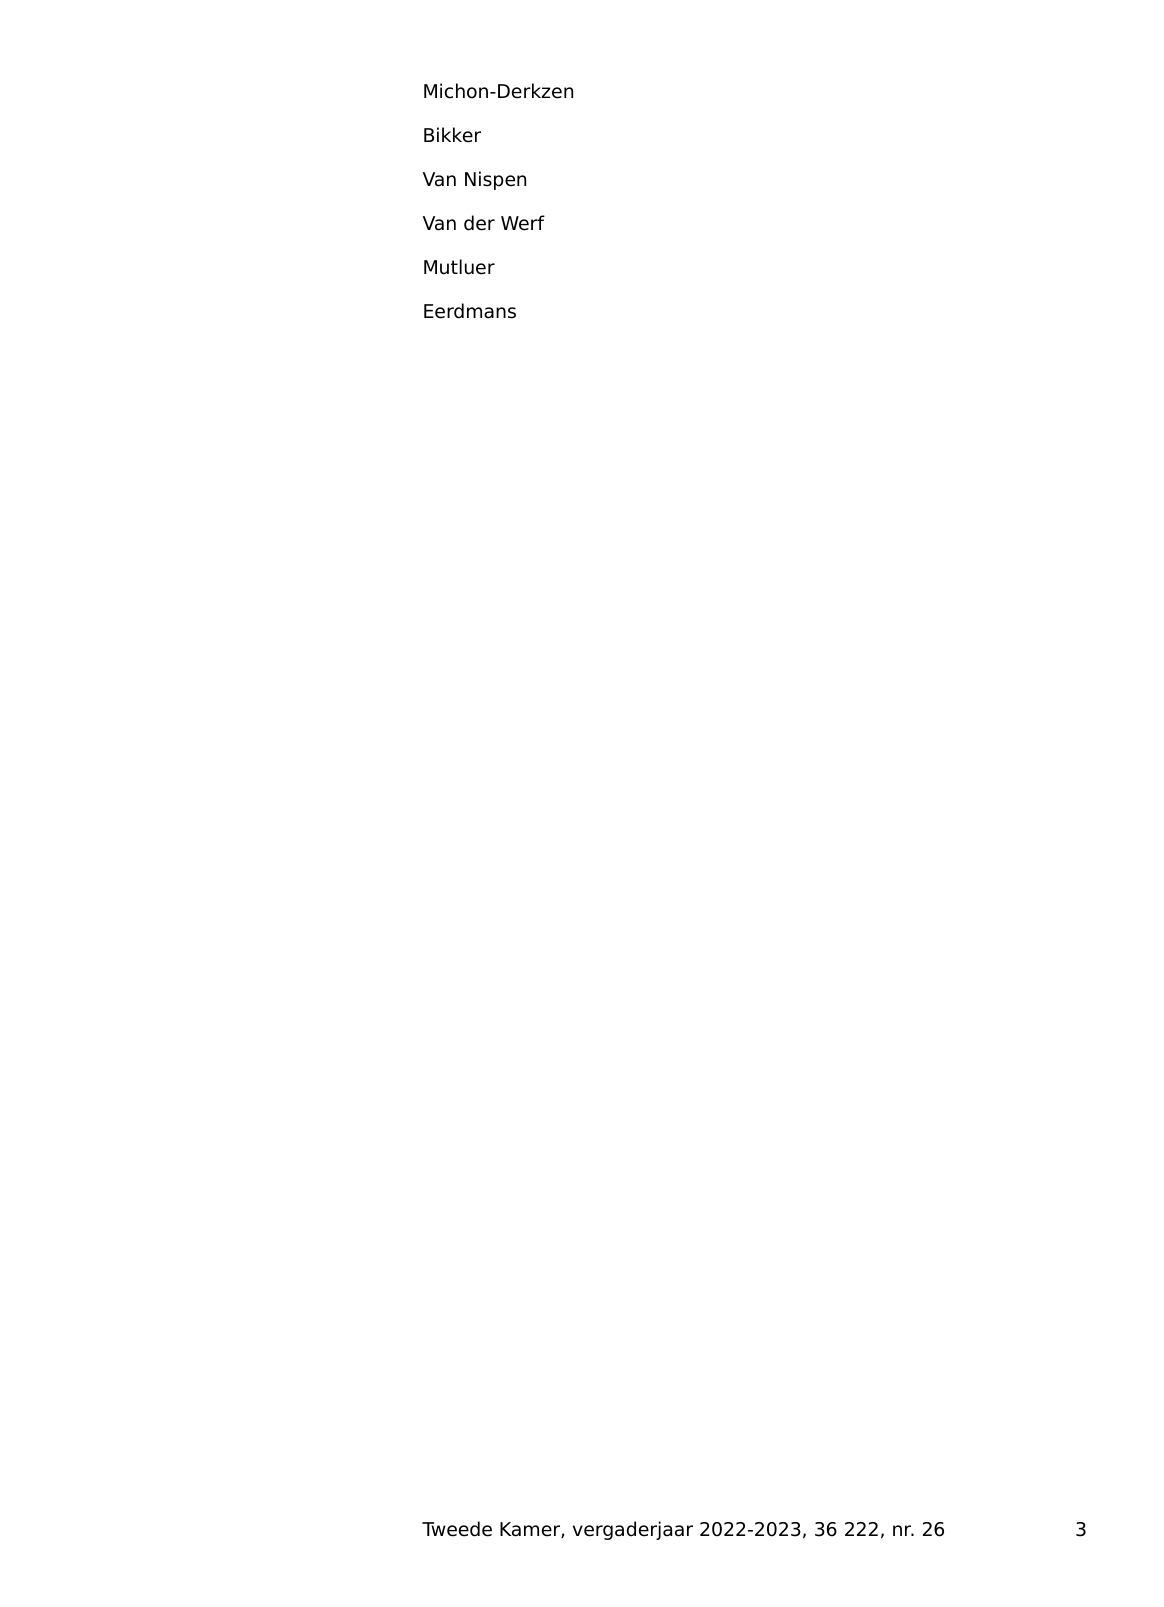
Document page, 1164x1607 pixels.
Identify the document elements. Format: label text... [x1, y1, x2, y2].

text Michon-Derkzen Bikker Van Nispen Van der Werf Mutluer Eerdmans [422, 59, 1087, 323]
